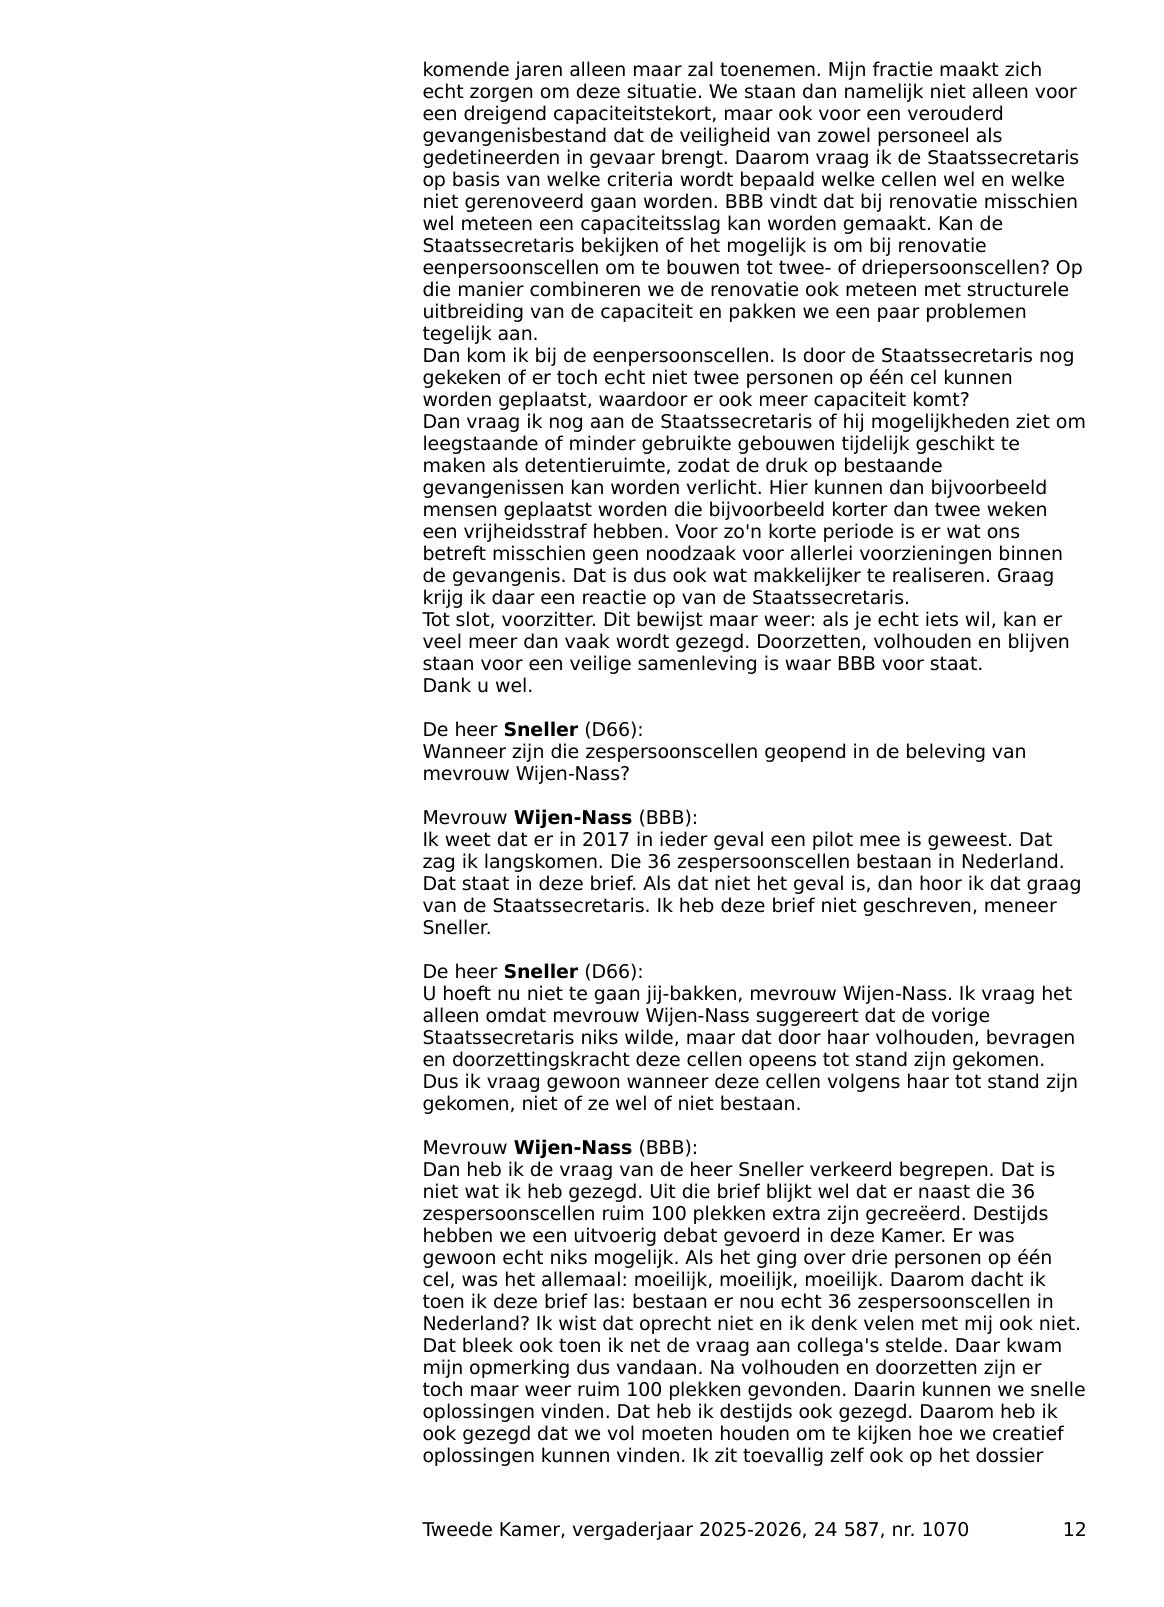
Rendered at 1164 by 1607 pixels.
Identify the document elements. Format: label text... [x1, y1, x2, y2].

text Dan heb ik de vraag van de heer Sneller verkeerd begrepen. Dat is niet wat ik heb gezegd. Uit die brief blijkt wel dat er naast die 36 zespersoonscellen ruim 100 plekken extra zijn gecreëerd. Destijds hebben we een uitvoerig debat gevoerd in deze Kamer. Er was gewoon echt niks mogelijk. Als het ging over drie personen op één cel, was het allemaal: moeilijk, moeilijk, moeilijk. Daarom dacht ik toen ik deze brief las: bestaan er nou echt 36 zespersoonscellen in Nederland? Ik wist dat oprecht niet en ik denk velen met mij ook niet. Dat bleek ook toen ik net de vraag aan collega's stelde. Daar kwam mijn opmerking dus vandaan. Na volhouden en doorzetten zijn er toch maar weer ruim 100 plekken gevonden. Daarin kunnen we snelle oplossingen vinden. Dat heb ik destijds ook gezegd. Daarom heb ik ook gezegd dat we vol moeten houden om te kijken hoe we creatief oplossingen kunnen vinden. Ik zit toevallig zelf ook op het dossier [422, 1159, 1087, 1467]
text Mevrouw Wijen-Nass (BBB): [422, 1137, 1087, 1159]
text Dan vraag ik nog aan de Staatssecretaris of hij mogelijkheden ziet om leegstaande of minder gebruikte gebouwen tijdelijk geschikt te maken als detentieruimte, zodat de druk op bestaande gevangenissen kan worden verlicht. Hier kunnen dan bijvoorbeeld mensen geplaatst worden die bijvoorbeeld korter dan twee weken een vrijheidsstraf hebben. Voor zo'n korte periode is er wat ons betreft misschien geen noodzaak voor allerlei voorzieningen binnen de gevangenis. Dat is dus ook wat makkelijker te realiseren. Graag krijg ik daar een reactie op van de Staatssecretaris. [422, 411, 1087, 608]
text De heer Sneller (D66): [422, 719, 1087, 741]
text Mevrouw Wijen-Nass (BBB): [422, 807, 1087, 829]
text Dan kom ik bij de eenpersoonscellen. Is door de Staatssecretaris nog gekeken of er toch echt niet twee personen op één cel kunnen worden geplaatst, waardoor er ook meer capaciteit komt? [422, 345, 1087, 411]
text Tot slot, voorzitter. Dit bewijst maar weer: als je echt iets wil, kan er veel meer dan vaak wordt gezegd. Doorzetten, volhouden en blijven staan voor een veilige samenleving is waar BBB voor staat. [422, 608, 1087, 674]
text De heer Sneller (D66): [422, 961, 1087, 983]
text Dank u wel. [422, 674, 1087, 696]
text Ik weet dat er in 2017 in ieder geval een pilot mee is geweest. Dat zag ik langskomen. Die 36 zespersoonscellen bestaan in Nederland. Dat staat in deze brief. Als dat niet het geval is, dan hoor ik dat graag van de Staatssecretaris. Ik heb deze brief niet geschreven, meneer Sneller. [422, 829, 1087, 939]
text Wanneer zijn die zespersoonscellen geopend in de beleving van mevrouw Wijen-Nass? [422, 741, 1087, 784]
text komende jaren alleen maar zal toenemen. Mijn fractie maakt zich echt zorgen om deze situatie. We staan dan namelijk niet alleen voor een dreigend capaciteitstekort, maar ook voor een verouderd gevangenisbestand dat de veiligheid van zowel personeel als gedetineerden in gevaar brengt. Daarom vraag ik de Staatssecretaris op basis van welke criteria wordt bepaald welke cellen wel en welke niet gerenoveerd gaan worden. BBB vindt dat bij renovatie misschien wel meteen een capaciteitsslag kan worden gemaakt. Kan de Staatssecretaris bekijken of het mogelijk is om bij renovatie eenpersoonscellen om te bouwen tot twee- of driepersoonscellen? Op die manier combineren we de renovatie ook meteen met structurele uitbreiding van de capaciteit en pakken we een paar problemen tegelijk aan. [422, 59, 1087, 345]
text U hoeft nu niet te gaan jij-bakken, mevrouw Wijen-Nass. Ik vraag het alleen omdat mevrouw Wijen-Nass suggereert dat de vorige Staatssecretaris niks wilde, maar dat door haar volhouden, bevragen en doorzettingskracht deze cellen opeens tot stand zijn gekomen. Dus ik vraag gewoon wanneer deze cellen volgens haar tot stand zijn gekomen, niet of ze wel of niet bestaan. [422, 983, 1087, 1115]
